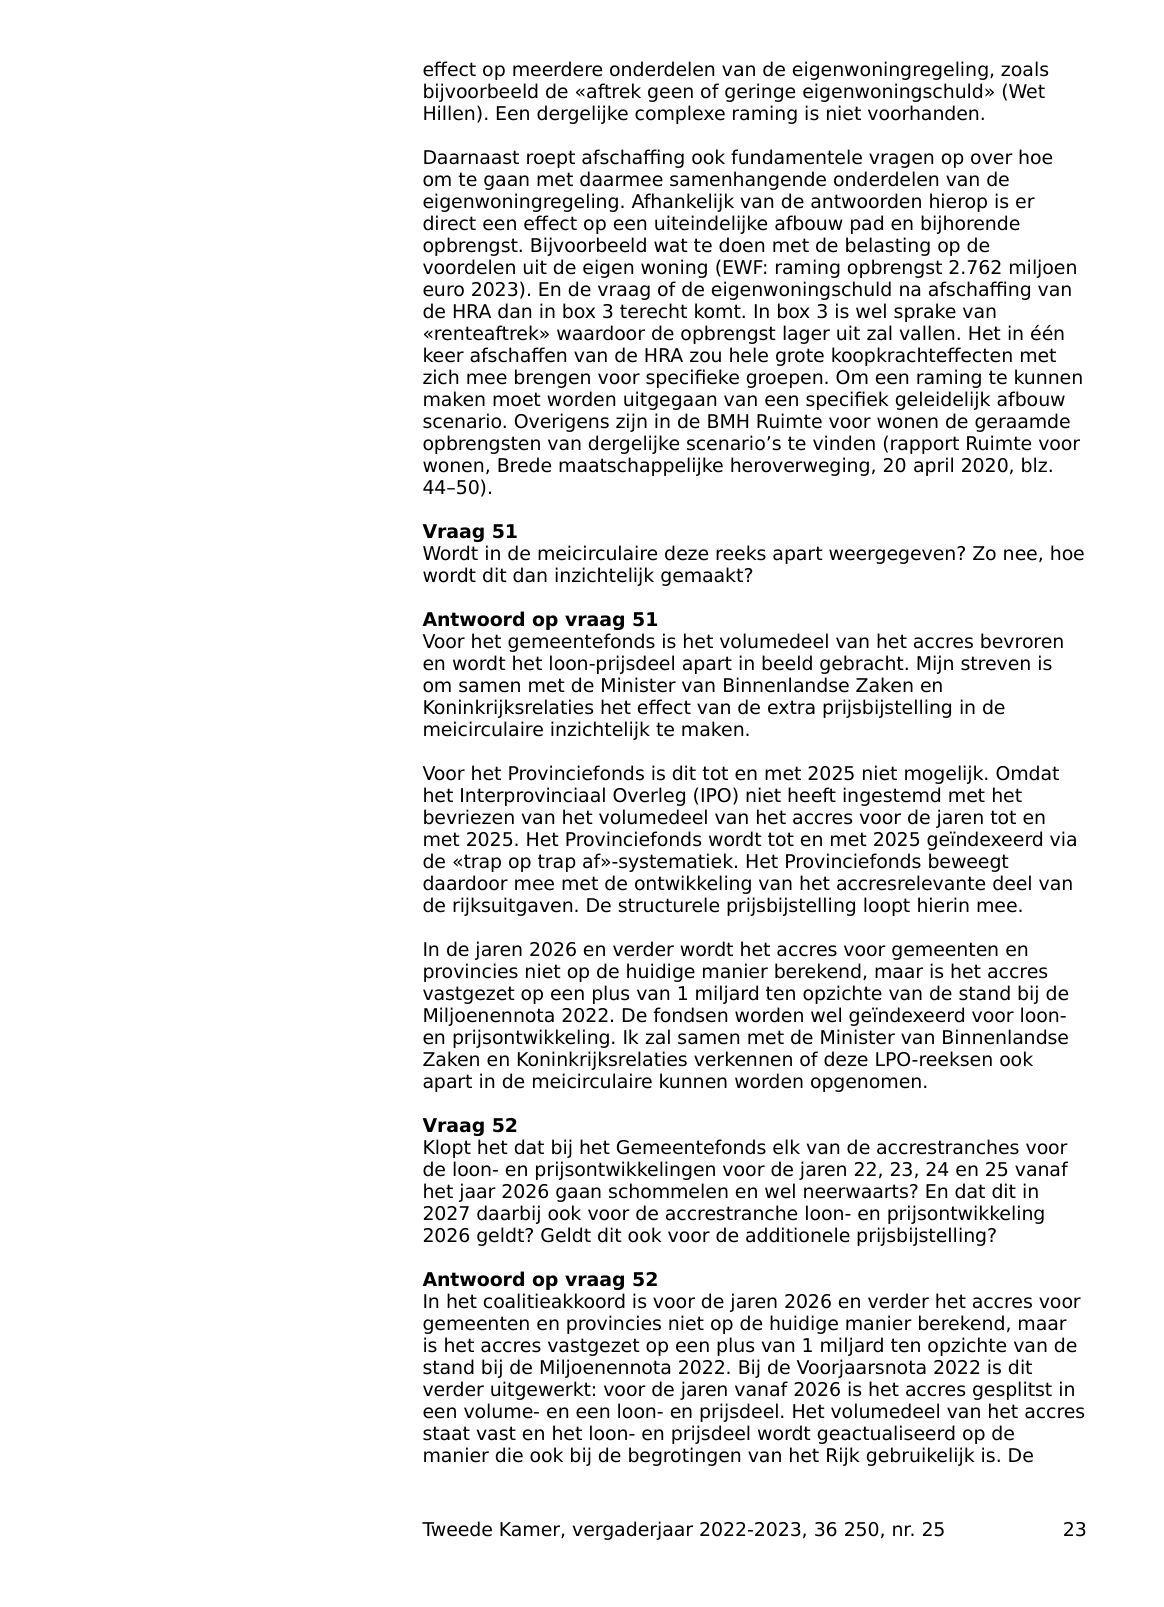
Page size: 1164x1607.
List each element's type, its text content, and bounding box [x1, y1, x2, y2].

text Vraag 51 [422, 521, 1087, 543]
text In het coalitieakkoord is voor de jaren 2026 en verder het accres voor gemeenten en provincies niet op de huidige manier berekend, maar is het accres vastgezet op een plus van 1 miljard ten opzichte van de stand bij de Miljoenennota 2022. Bij de Voorjaarsnota 2022 is dit verder uitgewerkt: voor de jaren vanaf 2026 is het accres gesplitst in een volume- en een loon- en prijsdeel. Het volumedeel van het accres staat vast en het loon- en prijsdeel wordt geactualiseerd op de manier die ook bij de begrotingen van het Rijk gebruikelijk is. De [422, 1291, 1087, 1467]
text Vraag 52 [422, 1115, 1087, 1137]
text Wordt in de meicirculaire deze reeks apart weergegeven? Zo nee, hoe wordt dit dan inzichtelijk gemaakt? [422, 543, 1087, 587]
text Daarnaast roept afschaffing ook fundamentele vragen op over hoe om te gaan met daarmee samenhangende onderdelen van de eigenwoningregeling. Afhankelijk van de antwoorden hierop is er direct een effect op een uiteindelijke afbouw pad en bijhorende opbrengst. Bijvoorbeeld wat te doen met de belasting op de voordelen uit de eigen woning (EWF: raming opbrengst 2.762 miljoen euro 2023). En de vraag of de eigenwoningschuld na afschaffing van de HRA dan in box 3 terecht komt. In box 3 is wel sprake van «renteaftrek» waardoor de opbrengst lager uit zal vallen. Het in één keer afschaffen van de HRA zou hele grote koopkrachteffecten met zich mee brengen voor specifieke groepen. Om een raming te kunnen maken moet worden uitgegaan van een specifiek geleidelijk afbouw scenario. Overigens zijn in de BMH Ruimte voor wonen de geraamde opbrengsten van dergelijke scenario’s te vinden (rapport Ruimte voor wonen, Brede maatschappelijke heroverweging, 20 april 2020, blz. 44–50). [422, 147, 1087, 499]
text Voor het Provinciefonds is dit tot en met 2025 niet mogelijk. Omdat het Interprovinciaal Overleg (IPO) niet heeft ingestemd met het bevriezen van het volumedeel van het accres voor de jaren tot en met 2025. Het Provinciefonds wordt tot en met 2025 geïndexeerd via de «trap op trap af»-systematiek. Het Provinciefonds beweegt daardoor mee met de ontwikkeling van het accresrelevante deel van de rijksuitgaven. De structurele prijsbijstelling loopt hierin mee. [422, 763, 1087, 917]
text Antwoord op vraag 51 [422, 609, 1087, 631]
text In de jaren 2026 en verder wordt het accres voor gemeenten en provincies niet op de huidige manier berekend, maar is het accres vastgezet op een plus van 1 miljard ten opzichte van de stand bij de Miljoenennota 2022. De fondsen worden wel geïndexeerd voor loon- en prijsontwikkeling. Ik zal samen met de Minister van Binnenlandse Zaken en Koninkrijksrelaties verkennen of deze LPO-reeksen ook apart in de meicirculaire kunnen worden opgenomen. [422, 939, 1087, 1093]
text effect op meerdere onderdelen van de eigenwoningregeling, zoals bijvoorbeeld de «aftrek geen of geringe eigenwoningschuld» (Wet Hillen). Een dergelijke complexe raming is niet voorhanden. [422, 59, 1087, 125]
text Voor het gemeentefonds is het volumedeel van het accres bevroren en wordt het loon-prijsdeel apart in beeld gebracht. Mijn streven is om samen met de Minister van Binnenlandse Zaken en Koninkrijksrelaties het effect van de extra prijsbijstelling in de meicirculaire inzichtelijk te maken. [422, 631, 1087, 741]
text Antwoord op vraag 52 [422, 1269, 1087, 1291]
text Klopt het dat bij het Gemeentefonds elk van de accrestranches voor de loon- en prijsontwikkelingen voor de jaren 22, 23, 24 en 25 vanaf het jaar 2026 gaan schommelen en wel neerwaarts? En dat dit in 2027 daarbij ook voor de accrestranche loon- en prijsontwikkeling 2026 geldt? Geldt dit ook voor de additionele prijsbijstelling? [422, 1137, 1087, 1247]
